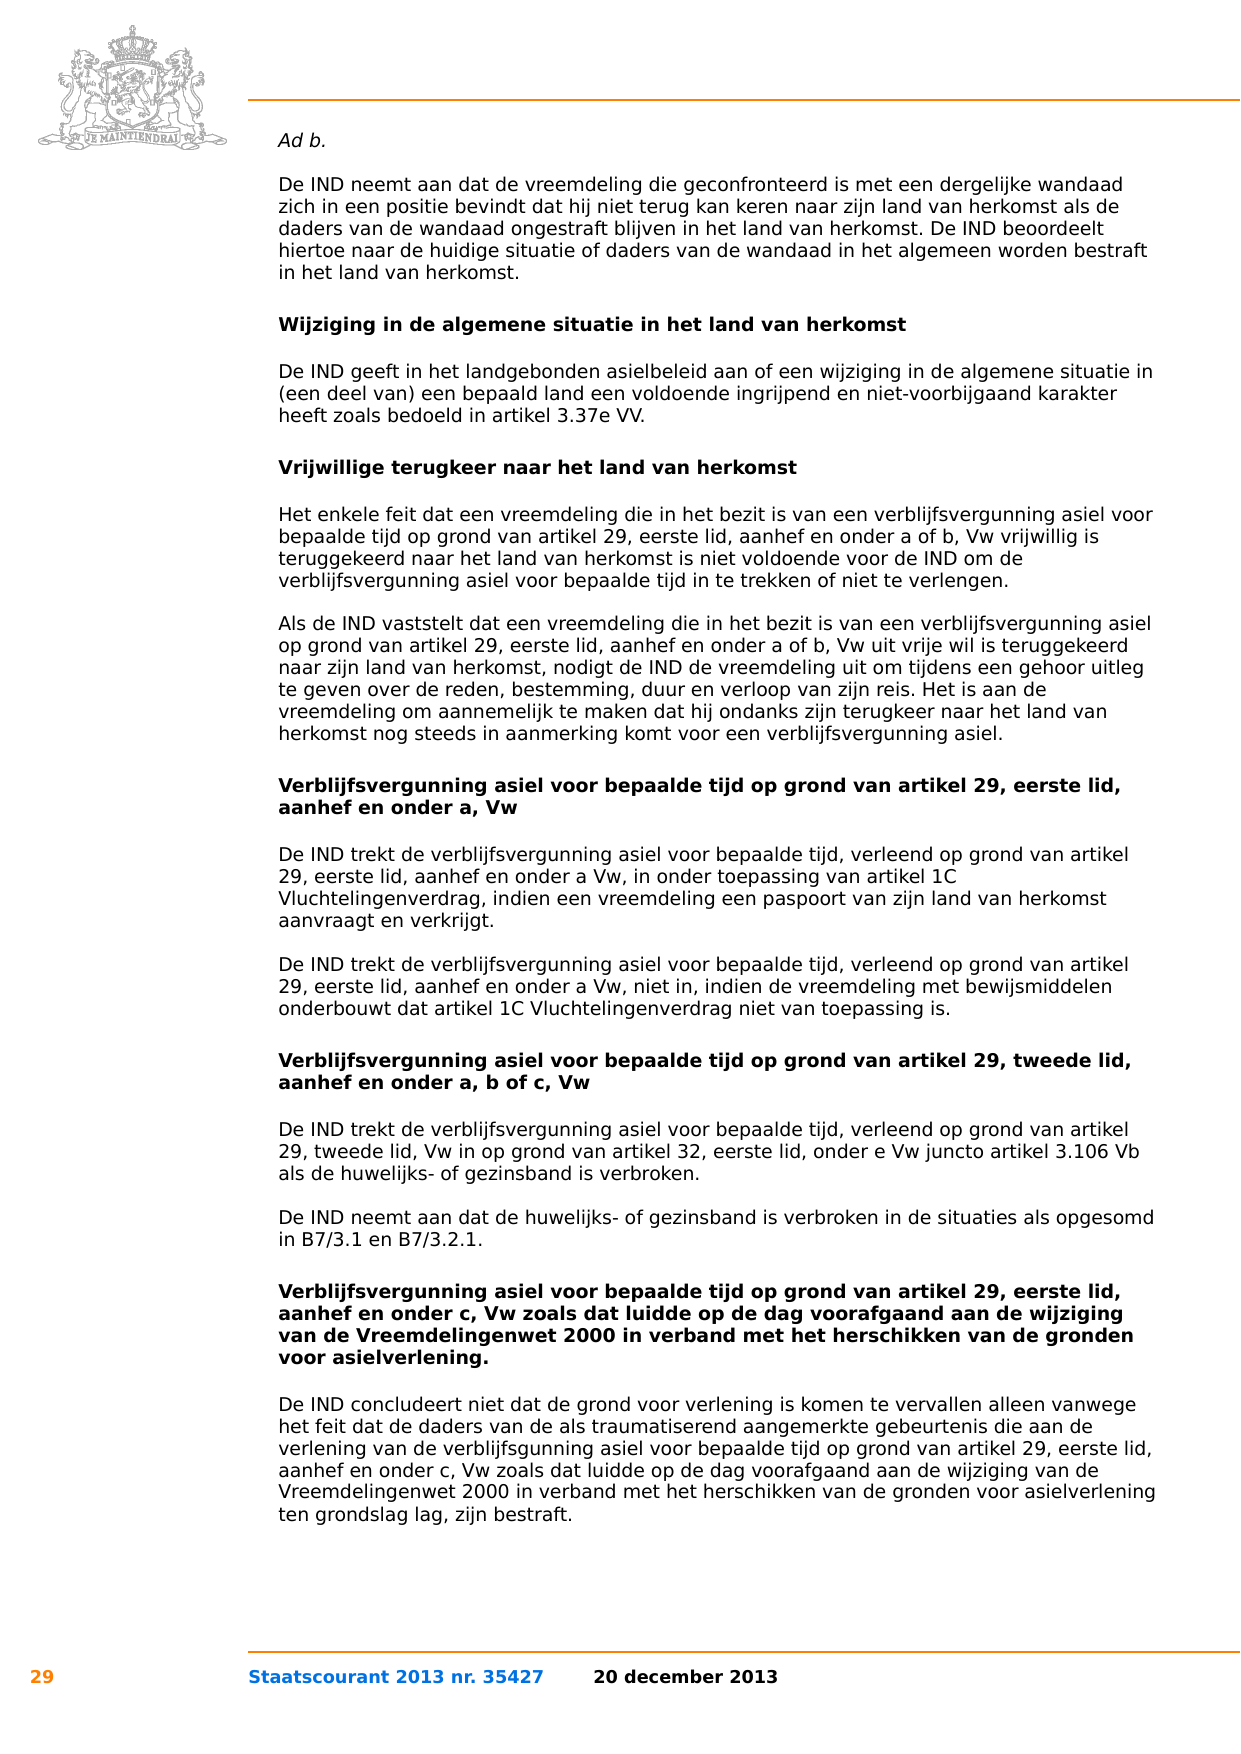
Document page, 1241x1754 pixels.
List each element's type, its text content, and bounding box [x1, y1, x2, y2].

subtitle Wijziging in de algemene situatie in het land van herkomst [278, 314, 1163, 336]
text De IND trekt de verblijfsvergunning asiel voor bepaalde tijd, verleend op grond van artikel 29, tweede lid, Vw in op grond van artikel 32, eerste lid, onder e Vw juncto artikel 3.106 Vb als de huwelijks- of gezinsband is verbroken. [278, 1119, 1163, 1185]
subtitle Verblijfsvergunning asiel voor bepaalde tijd op grond van artikel 29, eerste lid, aanhef en onder a, Vw [278, 775, 1163, 819]
text De IND geeft in het landgebonden asielbeleid aan of een wijziging in de algemene situatie in (een deel van) een bepaald land een voldoende ingrijpend en niet-voorbijgaand karakter heeft zoals bedoeld in artikel 3.37e VV. [278, 361, 1163, 427]
text De IND neemt aan dat de huwelijks- of gezinsband is verbroken in de situaties als opgesomd in B7/3.1 en B7/3.2.1. [278, 1207, 1163, 1251]
subtitle Vrijwillige terugkeer naar het land van herkomst [278, 457, 1163, 478]
text De IND concludeert niet dat de grond voor verlening is komen te vervallen alleen vanwege het feit dat de daders van de als traumatiserend aangemerkte gebeurtenis die aan de verlening van de verblijfsgunning asiel voor bepaalde tijd op grond van artikel 29, eerste lid, aanhef en onder c, Vw zoals dat luidde op de dag voorafgaand aan de wijziging van de Vreemdelingenwet 2000 in verband met het herschikken van de gronden voor asielverlening ten grondslag lag, zijn bestraft. [278, 1393, 1163, 1525]
subtitle Verblijfsvergunning asiel voor bepaalde tijd op grond van artikel 29, tweede lid, aanhef en onder a, b of c, Vw [278, 1050, 1163, 1094]
text De IND trekt de verblijfsvergunning asiel voor bepaalde tijd, verleend op grond van artikel 29, eerste lid, aanhef en onder a Vw, in onder toepassing van artikel 1C Vluchtelingenverdrag, indien een vreemdeling een paspoort van zijn land van herkomst aanvraagt en verkrijgt. [278, 844, 1163, 932]
subtitle Verblijfsvergunning asiel voor bepaalde tijd op grond van artikel 29, eerste lid, aanhef en onder c, Vw zoals dat luidde op de dag voorafgaand aan de wijziging van de Vreemdelingenwet 2000 in verband met het herschikken van de gronden voor asielverlening. [278, 1281, 1163, 1368]
picture [38, 25, 227, 150]
text Als de IND vaststelt dat een vreemdeling die in het bezit is van een verblijfsvergunning asiel op grond van artikel 29, eerste lid, aanhef en onder a of b, Vw uit vrije wil is teruggekeerd naar zijn land van herkomst, nodigt de IND de vreemdeling uit om tijdens een gehoor uitleg te geven over de reden, bestemming, duur en verloop van zijn reis. Het is aan de vreemdeling om aannemelijk te maken dat hij ondanks zijn terugkeer naar het land van herkomst nog steeds in aanmerking komt voor een verblijfsvergunning asiel. [278, 613, 1163, 745]
text Het enkele feit dat een vreemdeling die in het bezit is van een verblijfsvergunning asiel voor bepaalde tijd op grond van artikel 29, eerste lid, aanhef en onder a of b, Vw vrijwillig is teruggekeerd naar het land van herkomst is niet voldoende voor de IND om de verblijfsvergunning asiel voor bepaalde tijd in te trekken of niet te verlengen. [278, 503, 1163, 591]
text De IND neemt aan dat de vreemdeling die geconfronteerd is met een dergelijke wandaad zich in een positie bevindt dat hij niet terug kan keren naar zijn land van herkomst als de daders van de wandaad ongestraft blijven in het land van herkomst. De IND beoordeelt hiertoe naar de huidige situatie of daders van de wandaad in het algemeen worden bestraft in het land van herkomst. [278, 174, 1163, 284]
subtitle Ad b. [278, 130, 1163, 152]
text De IND trekt de verblijfsvergunning asiel voor bepaalde tijd, verleend op grond van artikel 29, eerste lid, aanhef en onder a Vw, niet in, indien de vreemdeling met bewijsmiddelen onderbouwt dat artikel 1C Vluchtelingenverdrag niet van toepassing is. [278, 954, 1163, 1020]
